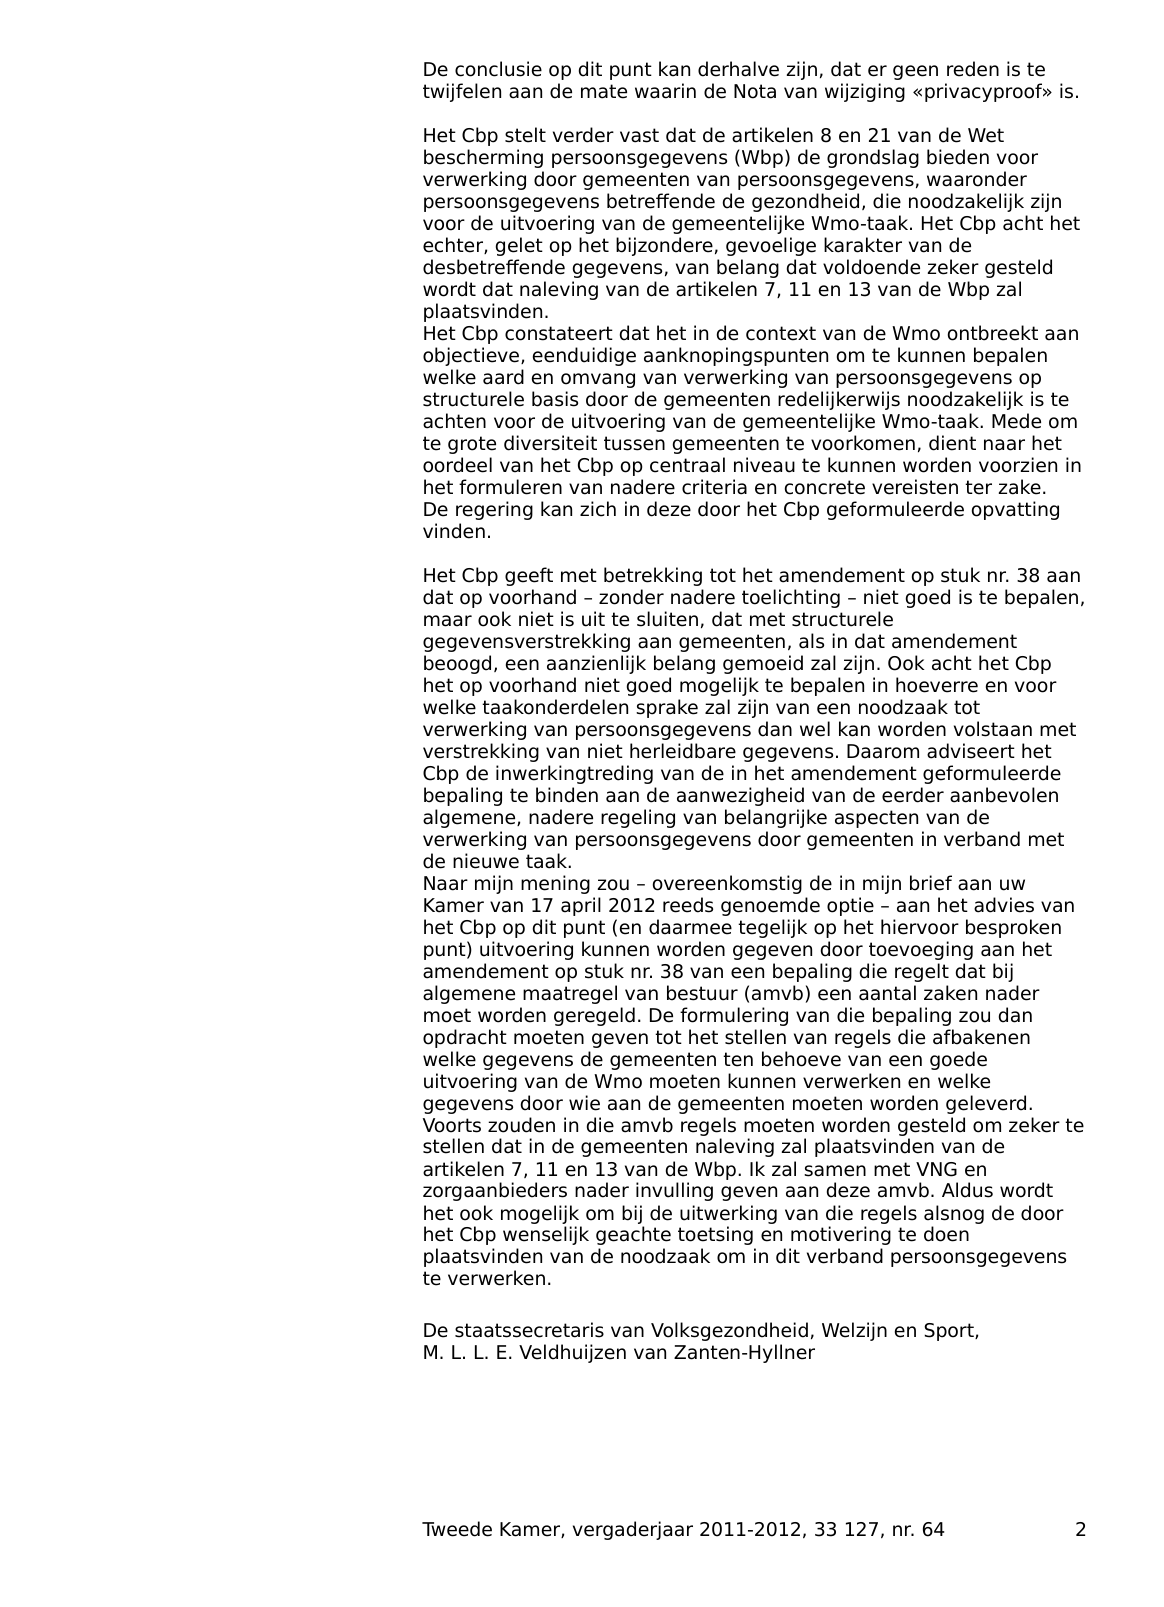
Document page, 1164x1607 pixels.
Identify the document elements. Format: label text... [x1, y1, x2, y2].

text Het Cbp constateert dat het in de context van de Wmo ontbreekt aan objectieve, eenduidige aanknopingspunten om te kunnen bepalen welke aard en omvang van verwerking van persoonsgegevens op structurele basis door de gemeenten redelijkerwijs noodzakelijk is te achten voor de uitvoering van de gemeentelijke Wmo-taak. Mede om te grote diversiteit tussen gemeenten te voorkomen, dient naar het oordeel van het Cbp op centraal niveau te kunnen worden voorzien in het formuleren van nadere criteria en concrete vereisten ter zake. [422, 323, 1087, 499]
text De staatssecretaris van Volksgezondheid, Welzijn en Sport, M. L. L. E. Veldhuijzen van Zanten-Hyllner [422, 1320, 1087, 1364]
text Naar mijn mening zou – overeenkomstig de in mijn brief aan uw Kamer van 17 april 2012 reeds genoemde optie – aan het advies van het Cbp op dit punt (en daarmee tegelijk op het hiervoor besproken punt) uitvoering kunnen worden gegeven door toevoeging aan het amendement op stuk nr. 38 van een bepaling die regelt dat bij algemene maatregel van bestuur (amvb) een aantal zaken nader moet worden geregeld. De formulering van die bepaling zou dan opdracht moeten geven tot het stellen van regels die afbakenen welke gegevens de gemeenten ten behoeve van een goede uitvoering van de Wmo moeten kunnen verwerken en welke gegevens door wie aan de gemeenten moeten worden geleverd. Voorts zouden in die amvb regels moeten worden gesteld om zeker te stellen dat in de gemeenten naleving zal plaatsvinden van de artikelen 7, 11 en 13 van de Wbp. Ik zal samen met VNG en zorgaanbieders nader invulling geven aan deze amvb. Aldus wordt het ook mogelijk om bij de uitwerking van die regels alsnog de door het Cbp wenselijk geachte toetsing en motivering te doen plaatsvinden van de noodzaak om in dit verband persoonsgegevens te verwerken. [422, 873, 1087, 1290]
text Het Cbp geeft met betrekking tot het amendement op stuk nr. 38 aan dat op voorhand – zonder nadere toelichting – niet goed is te bepalen, maar ook niet is uit te sluiten, dat met structurele gegevensverstrekking aan gemeenten, als in dat amendement beoogd, een aanzienlijk belang gemoeid zal zijn. Ook acht het Cbp het op voorhand niet goed mogelijk te bepalen in hoeverre en voor welke taakonderdelen sprake zal zijn van een noodzaak tot verwerking van persoonsgegevens dan wel kan worden volstaan met verstrekking van niet herleidbare gegevens. Daarom adviseert het Cbp de inwerkingtreding van de in het amendement geformuleerde bepaling te binden aan de aanwezigheid van de eerder aanbevolen algemene, nadere regeling van belangrijke aspecten van de verwerking van persoonsgegevens door gemeenten in verband met de nieuwe taak. [422, 565, 1087, 873]
text Het Cbp stelt verder vast dat de artikelen 8 en 21 van de Wet bescherming persoonsgegevens (Wbp) de grondslag bieden voor verwerking door gemeenten van persoonsgegevens, waaronder persoonsgegevens betreffende de gezondheid, die noodzakelijk zijn voor de uitvoering van de gemeentelijke Wmo-taak. Het Cbp acht het echter, gelet op het bijzondere, gevoelige karakter van de desbetreffende gegevens, van belang dat voldoende zeker gesteld wordt dat naleving van de artikelen 7, 11 en 13 van de Wbp zal plaatsvinden. [422, 125, 1087, 323]
text De conclusie op dit punt kan derhalve zijn, dat er geen reden is te twijfelen aan de mate waarin de Nota van wijziging «privacyproof» is. [422, 59, 1087, 103]
text De regering kan zich in deze door het Cbp geformuleerde opvatting vinden. [422, 499, 1087, 543]
